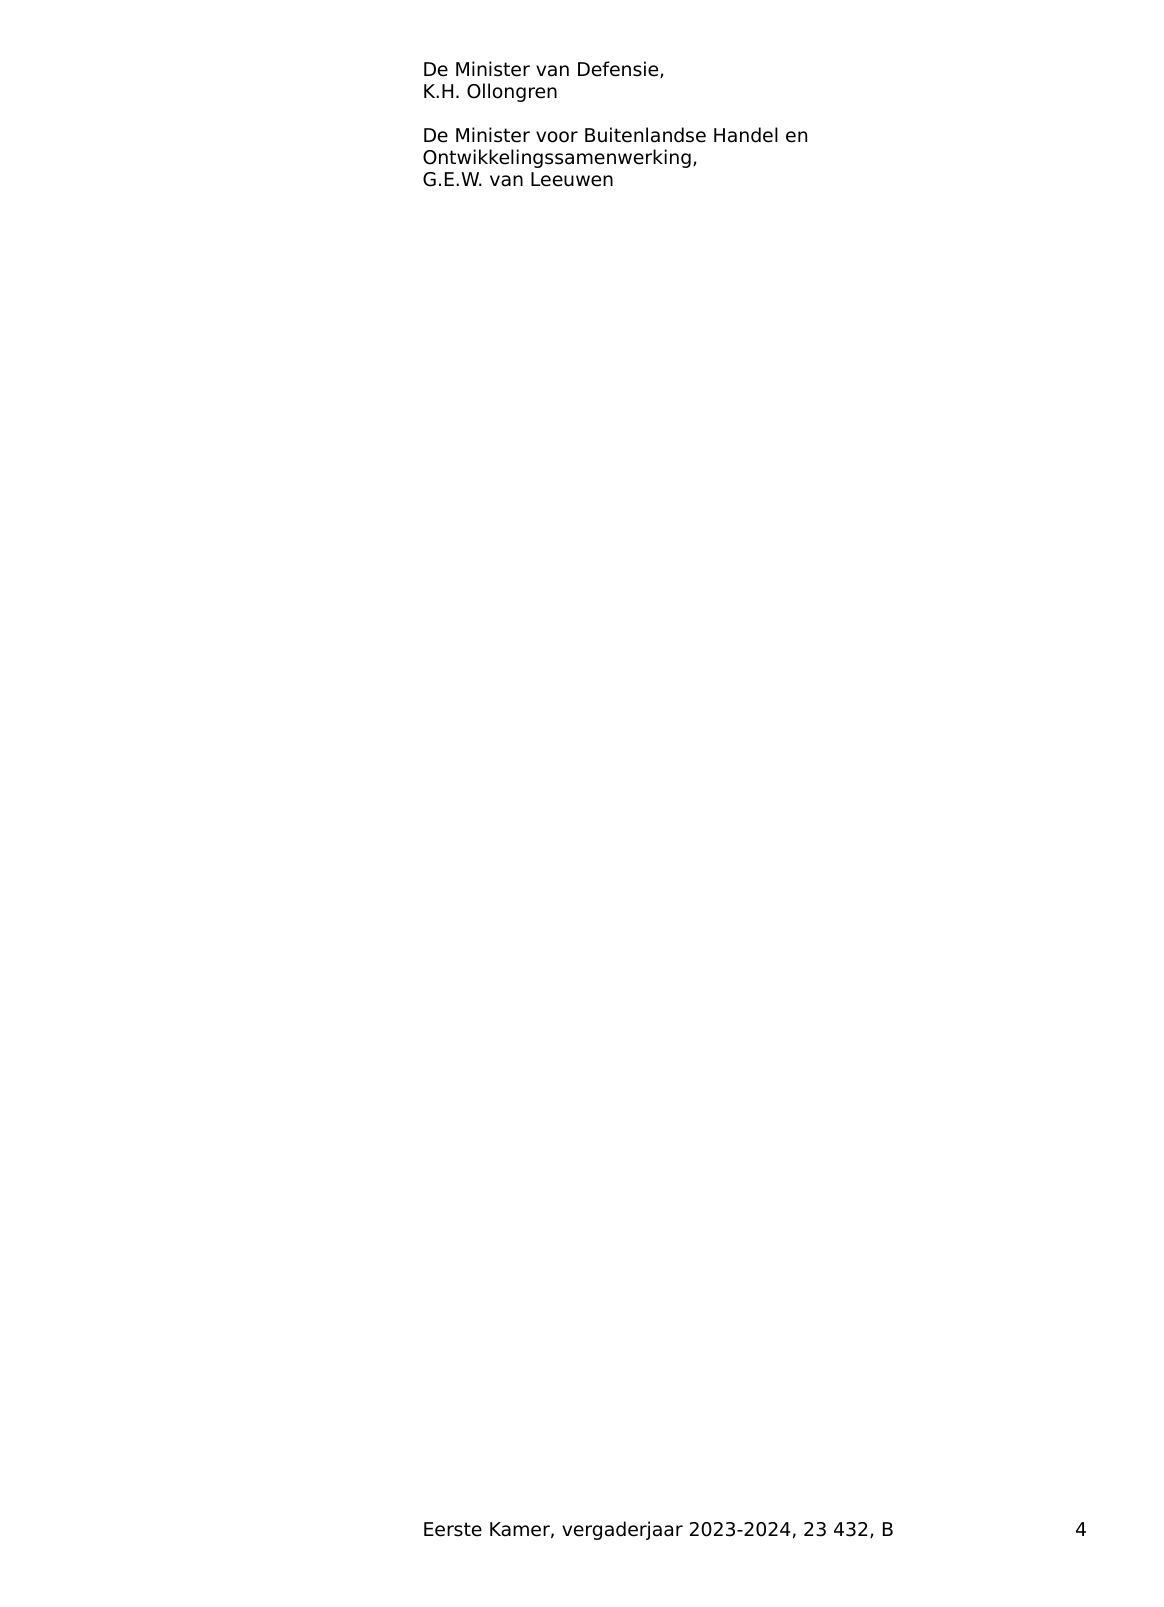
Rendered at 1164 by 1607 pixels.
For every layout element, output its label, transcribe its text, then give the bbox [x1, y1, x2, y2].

text De Minister voor Buitenlandse Handel en Ontwikkelingssamenwerking, G.E.W. van Leeuwen [422, 125, 1087, 191]
text De Minister van Defensie, K.H. Ollongren [422, 59, 1087, 103]
